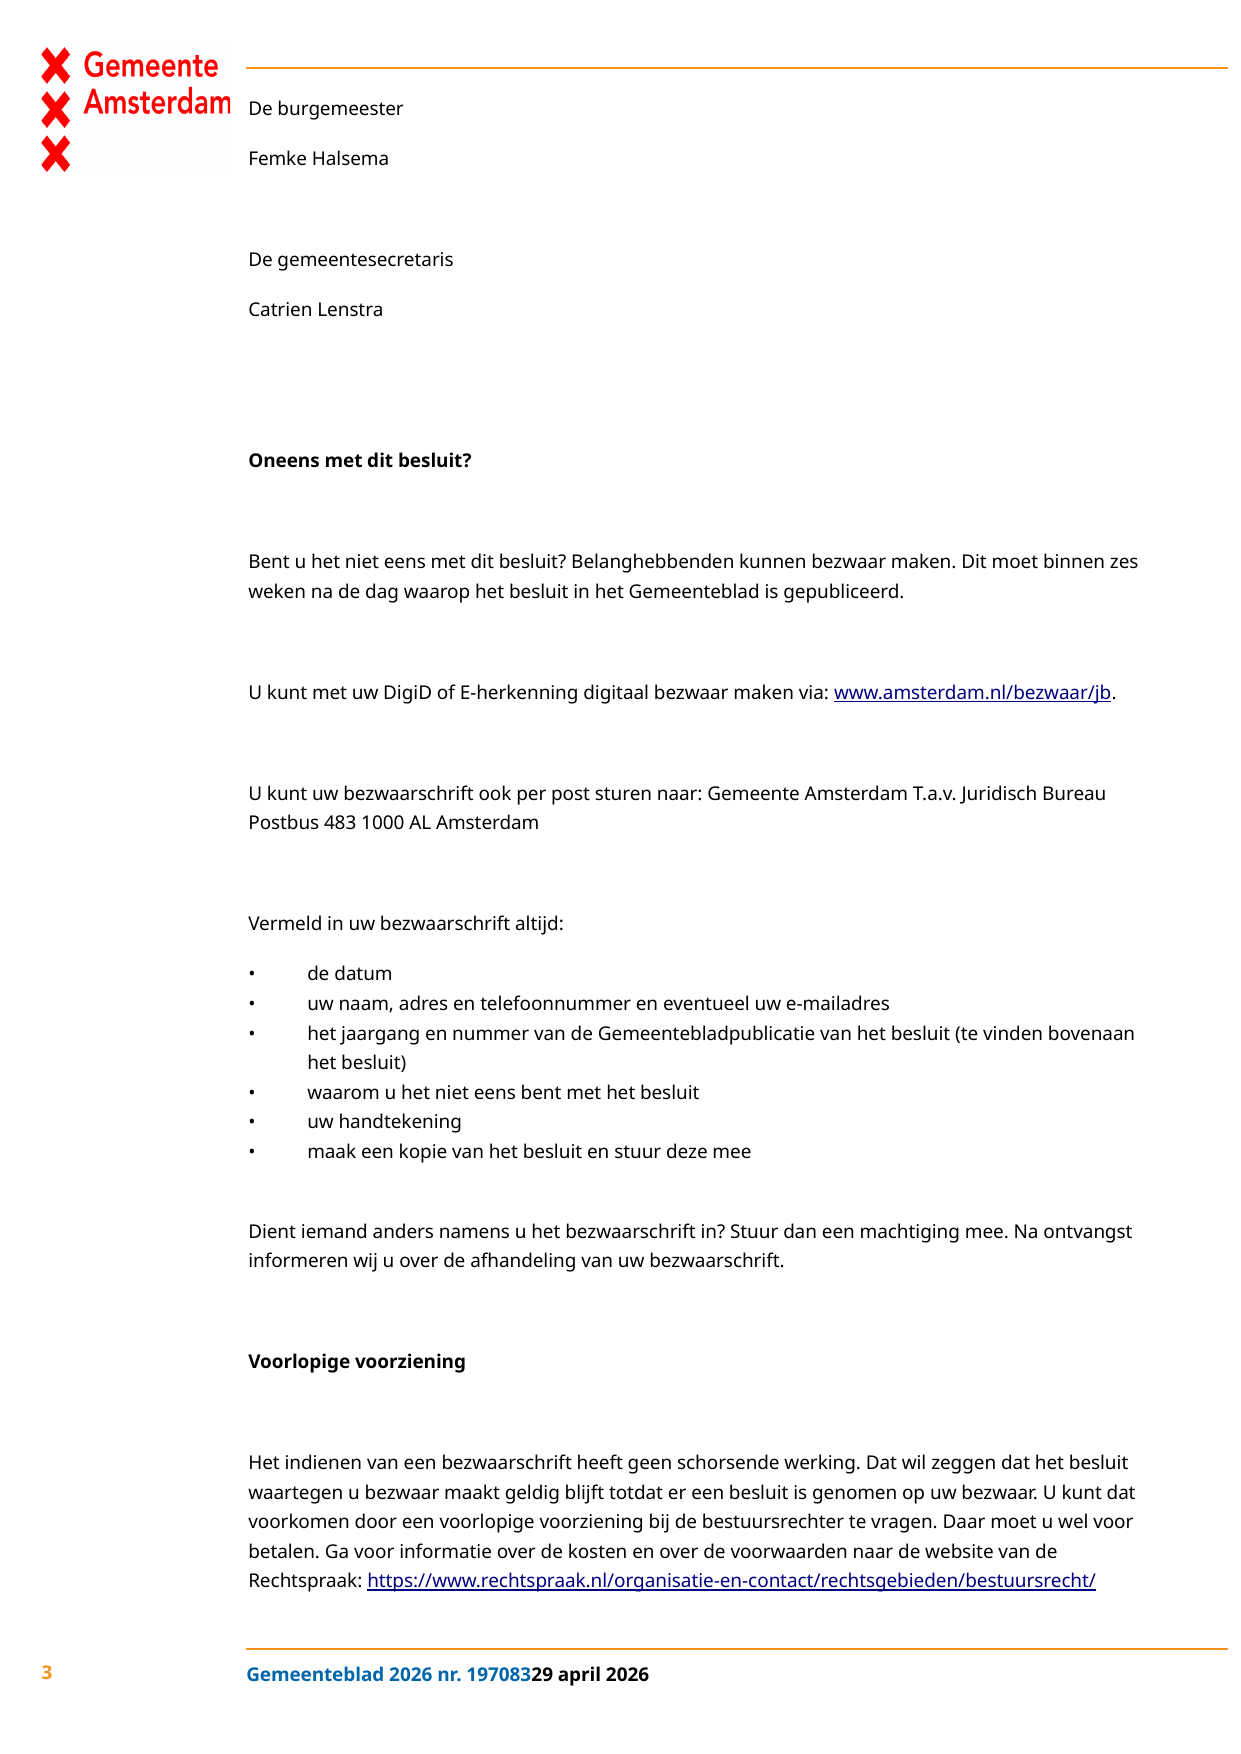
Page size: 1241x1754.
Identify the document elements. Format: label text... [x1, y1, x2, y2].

text Catrien Lenstra [248, 296, 1152, 322]
text Voorlopige voorziening [248, 1348, 1152, 1374]
text U kunt met uw DigiD of E-herkenning digitaal bezwaar maken via: www.amsterdam.nl/bezwaar/jb. [248, 679, 1152, 705]
text Bent u het niet eens met dit besluit? Belanghebbenden kunnen bezwaar maken. Dit moet binnen zes weken na de dag waarop het besluit in het Gemeenteblad is gepubliceerd. [248, 548, 1152, 604]
picture [41, 47, 231, 172]
list maak een kopie van het besluit en stuur deze mee [248, 1138, 1152, 1164]
list uw naam, adres en telefoonnummer en eventueel uw e-mailadres [248, 990, 1152, 1016]
list waarom u het niet eens bent met het besluit [248, 1079, 1152, 1105]
list uw handtekening [248, 1108, 1152, 1134]
text De burgemeester [248, 95, 1152, 121]
text U kunt uw bezwaarschrift ook per post sturen naar: Gemeente Amsterdam T.a.v. Juridisch Bureau Postbus 483 1000 AL Amsterdam [248, 780, 1152, 835]
text De gemeentesecretaris [248, 246, 1152, 272]
text Dient iemand anders namens u het bezwaarschrift in? Stuur dan een machtiging mee. Na ontvangst informeren wij u over de afhandeling van uw bezwaarschrift. [248, 1218, 1152, 1273]
text Het indienen van een bezwaarschrift heeft geen schorsende werking. Dat wil zeggen dat het besluit waartegen u bezwaar maakt geldig blijft totdat er een besluit is genomen op uw bezwaar. U kunt dat voorkomen door een voorlopige voorziening bij de bestuursrechter te vragen. Daar moet u wel voor betalen. Ga voor informatie over de kosten en over de voorwaarden naar de website van de Rechtspraak: https://www.rechtspraak.nl/organisatie-en-contact/rechtsgebieden/bestuursrecht/ [248, 1449, 1152, 1593]
list het jaargang en nummer van de Gemeentebladpublicatie van het besluit (te vinden bovenaan het besluit) [248, 1020, 1152, 1075]
list de datum [248, 961, 1152, 986]
text Oneens met dit besluit? [248, 448, 1152, 473]
text Femke Halsema [248, 145, 1152, 171]
text Vermeld in uw bezwaarschrift altijd: [248, 910, 1152, 936]
